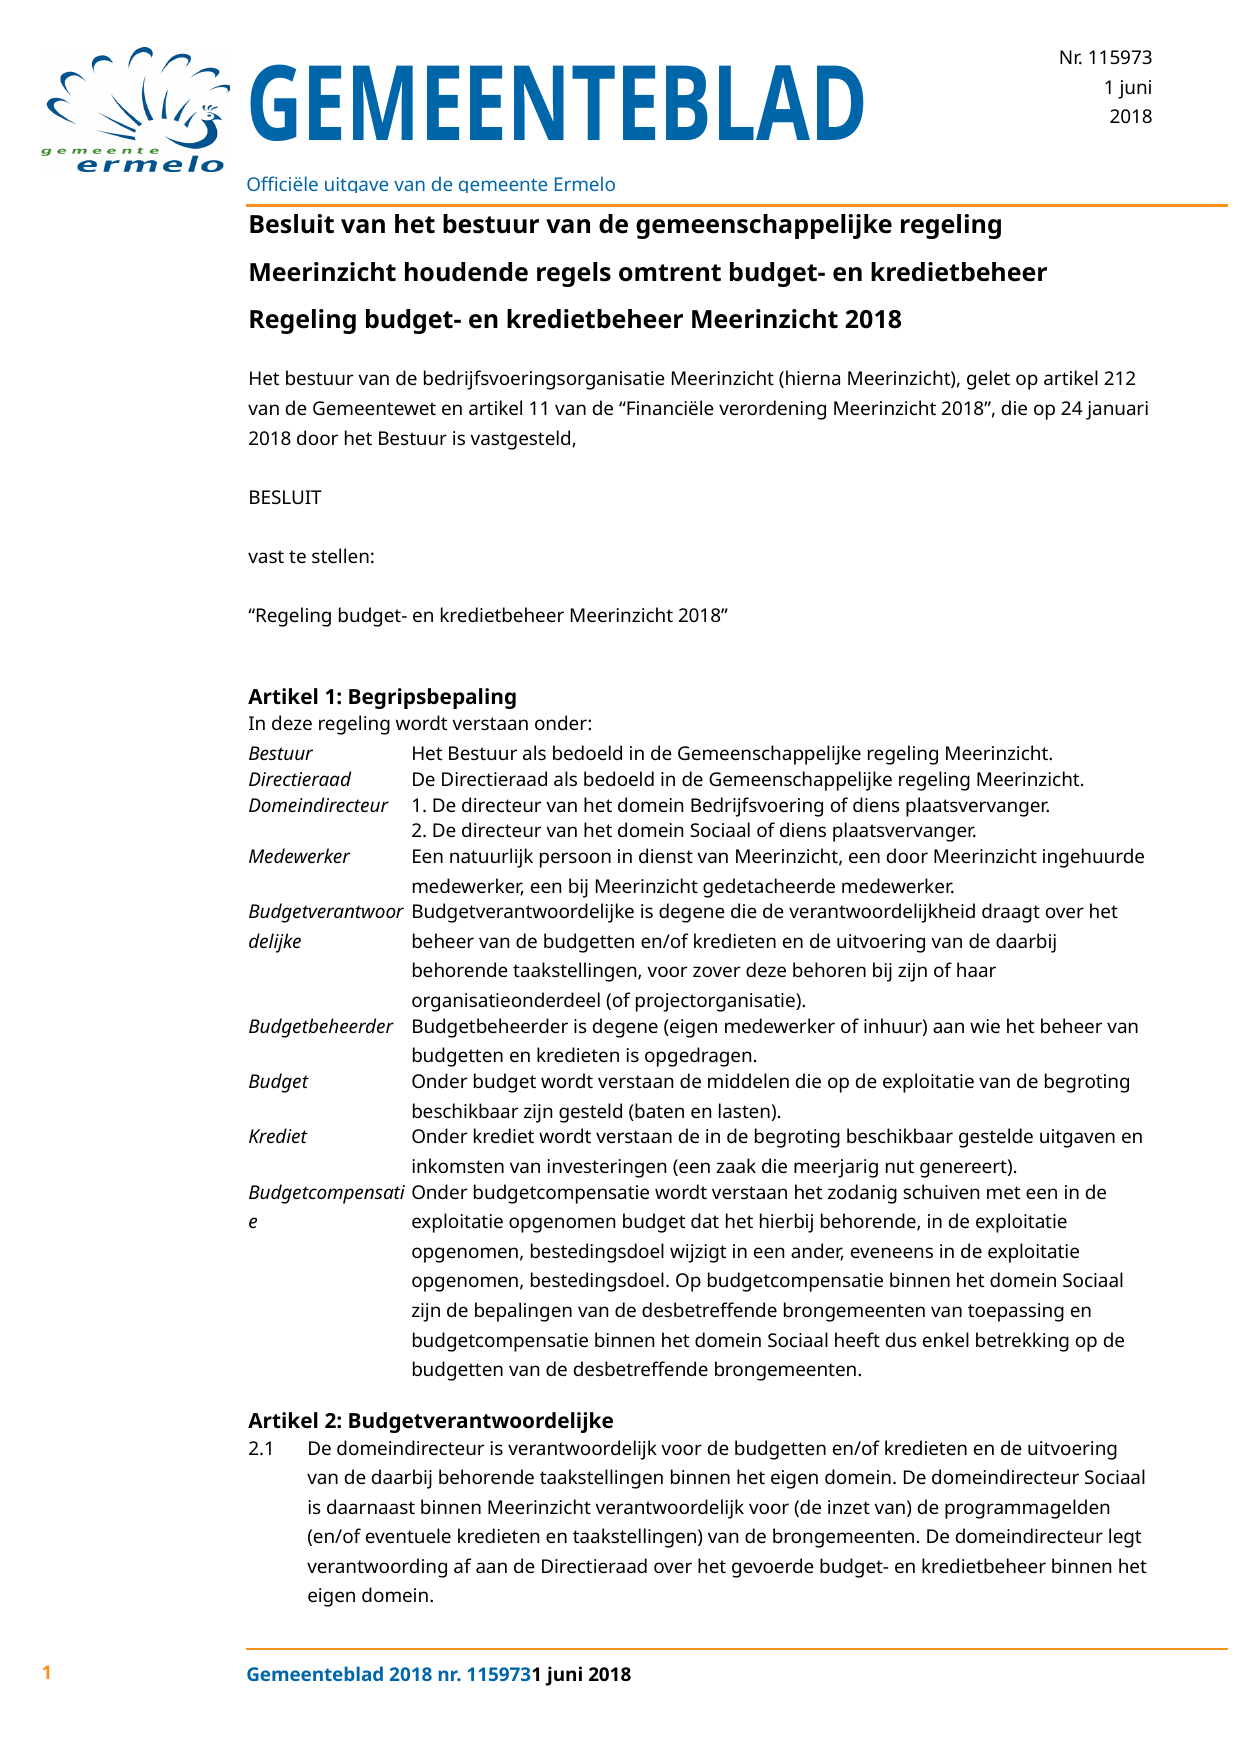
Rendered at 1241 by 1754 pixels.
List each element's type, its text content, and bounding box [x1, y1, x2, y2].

text BESLUIT [248, 484, 1152, 509]
table_cell Onder budget wordt verstaan de middelen die op de exploitatie van de begroting beschikbaar zijn gesteld (baten en lasten). [411, 1068, 1152, 1124]
table_cell Medewerker [248, 843, 411, 898]
text In deze regeling wordt verstaan onder: [248, 711, 1152, 736]
text Het bestuur van de bedrijfsvoeringsorganisatie Meerinzicht (hierna Meerinzicht), gelet op artikel 212 van de Gemeentewet en artikel 11 van de “Financiële verordening Meerinzicht 2018”, die op 24 januari 2018 door het Bestuur is vastgesteld, [248, 366, 1152, 450]
text Artikel 1: Begripsbepaling [248, 682, 1152, 711]
table_cell Budgetbeheerder [248, 1013, 411, 1068]
table_cell Domeindirecteur [248, 792, 411, 817]
table_cell Budgetverantwoordelijke [248, 899, 411, 1013]
text “Regeling budget- en kredietbeheer Meerinzicht 2018” [248, 602, 1152, 628]
table_cell Onder budgetcompensatie wordt verstaan het zodanig schuiven met een in de exploitatie opgenomen budget dat het hierbij behorende, in de exploitatie opgenomen, bestedingsdoel wijzigt in een ander, eveneens in de exploitatie opgenomen, bestedingsdoel. Op budgetcompensatie binnen het domein Sociaal zijn de bepalingen van de desbetreffende brongemeenten van toepassing en budgetcompensatie binnen het domein Sociaal heeft dus enkel betrekking op de budgetten van de desbetreffende brongemeenten. [411, 1179, 1152, 1382]
table_cell Budgetcompensatie [248, 1179, 411, 1382]
table_cell Budgetbeheerder is degene (eigen medewerker of inhuur) aan wie het beheer van budgetten en kredieten is opgedragen. [411, 1013, 1152, 1068]
table_cell Directieraad [248, 766, 411, 792]
table_cell De Directieraad als bedoeld in de Gemeenschappelijke regeling Meerinzicht. [411, 766, 1152, 792]
table_cell Budget [248, 1068, 411, 1124]
table_cell 1. De directeur van het domein Bedrijfsvoering of diens plaatsvervanger. [411, 792, 1152, 817]
table_cell Krediet [248, 1124, 411, 1179]
table_header Het Bestuur als bedoeld in de Gemeenschappelijke regeling Meerinzicht. [411, 740, 1152, 766]
table_header Bestuur [248, 740, 411, 766]
text Besluit van het bestuur van de gemeenschappelijke regeling Meerinzicht houdende regels omtrent budget- en kredietbeheer Regeling budget- en kredietbeheer Meerinzicht 2018 [248, 207, 1152, 336]
table_cell Onder krediet wordt verstaan de in de begroting beschikbaar gestelde uitgaven en inkomsten van investeringen (een zaak die meerjarig nut genereert). [411, 1124, 1152, 1179]
table_cell Een natuurlijk persoon in dienst van Meerinzicht, een door Meerinzicht ingehuurde medewerker, een bij Meerinzicht gedetacheerde medewerker. [411, 843, 1152, 898]
list De domeindirecteur is verantwoordelijk voor de budgetten en/of kredieten en de uitvoering van de daarbij behorende taakstellingen binnen het eigen domein. De domeindirecteur Sociaal is daarnaast binnen Meerinzicht verantwoordelijk voor (de inzet van) de programmagelden (en/of eventuele kredieten en taakstellingen) van de brongemeenten. De domeindirecteur legt verantwoording af aan de Directieraad over het gevoerde budget- en kredietbeheer binnen het eigen domein. [248, 1435, 1152, 1608]
text vast te stellen: [248, 543, 1152, 569]
picture [41, 47, 231, 172]
text Artikel 2: Budgetverantwoordelijke [248, 1406, 1152, 1435]
table_cell [248, 818, 411, 843]
table_cell 2. De directeur van het domein Sociaal of diens plaatsvervanger. [411, 818, 1152, 843]
table_cell Budgetverantwoordelijke is degene die de verantwoordelijkheid draagt over het beheer van de budgetten en/of kredieten en de uitvoering van de daarbij behorende taakstellingen, voor zover deze behoren bij zijn of haar organisatieonderdeel (of projectorganisatie). [411, 899, 1152, 1013]
